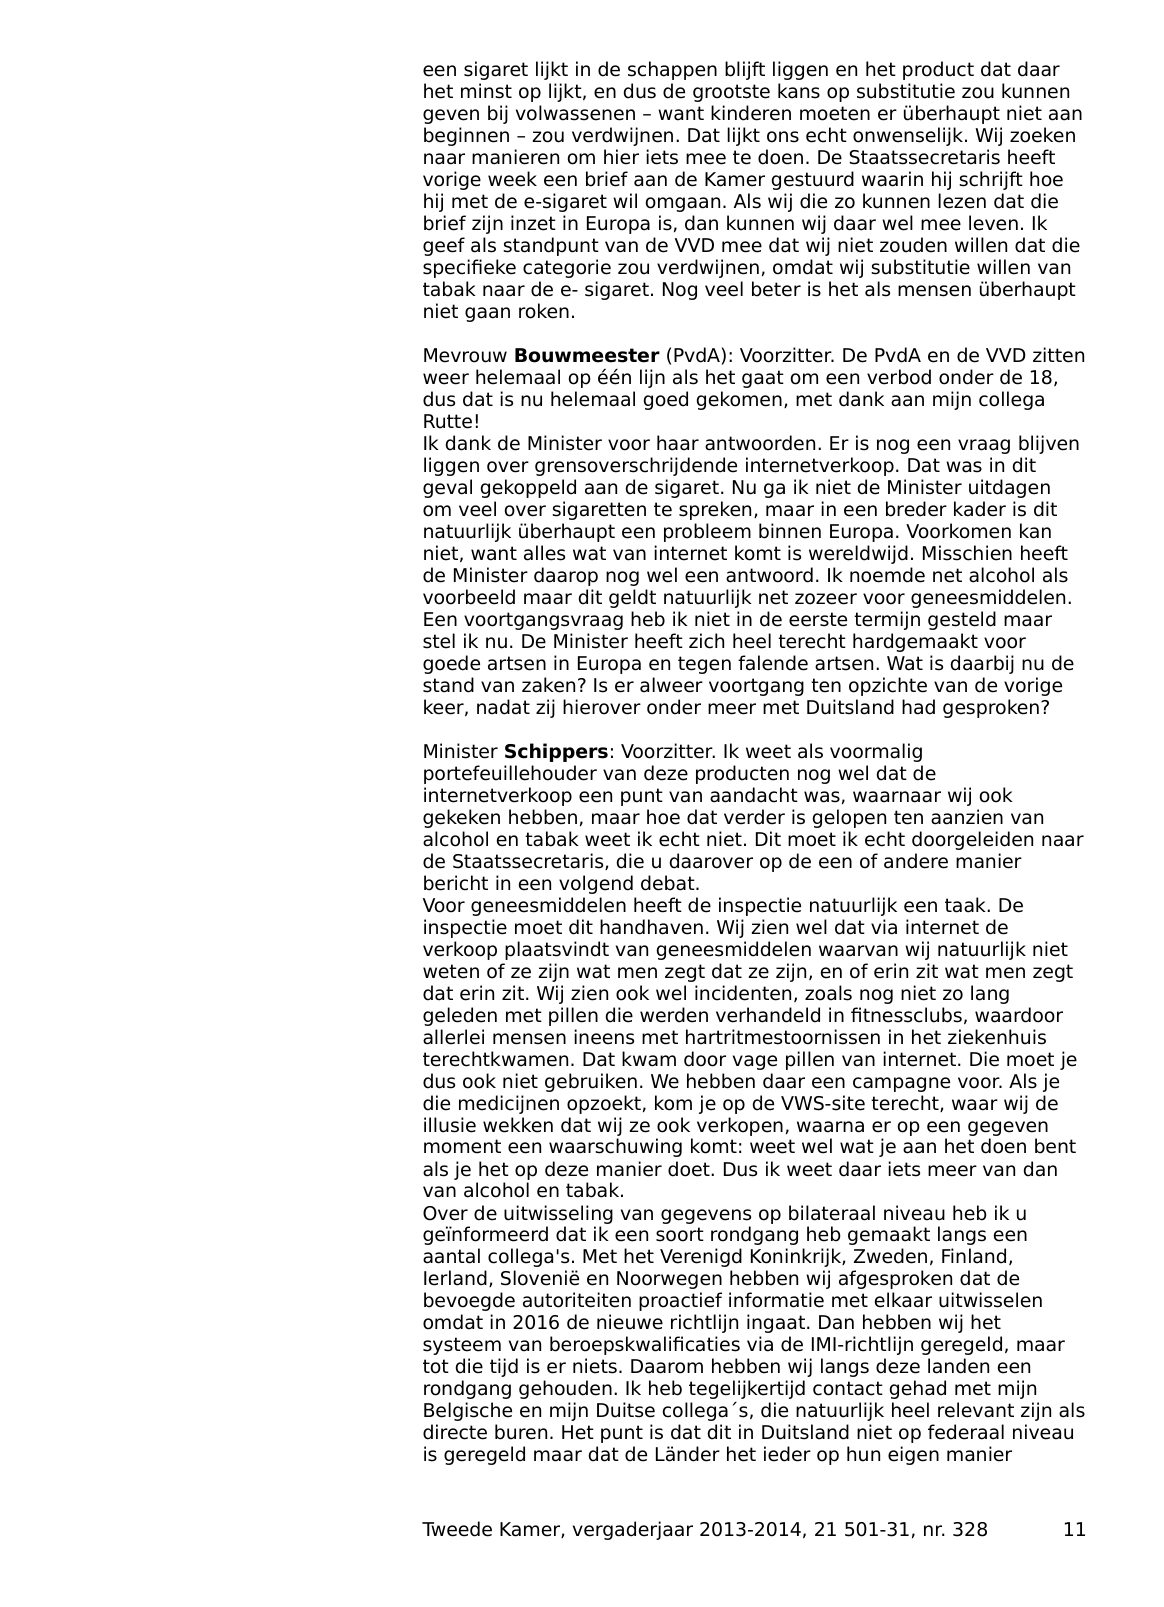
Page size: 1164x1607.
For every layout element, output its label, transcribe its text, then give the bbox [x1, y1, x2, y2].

text Een voortgangsvraag heb ik niet in de eerste termijn gesteld maar stel ik nu. De Minister heeft zich heel terecht hardgemaakt voor goede artsen in Europa en tegen falende artsen. Wat is daarbij nu de stand van zaken? Is er alweer voortgang ten opzichte van de vorige keer, nadat zij hierover onder meer met Duitsland had gesproken? [422, 609, 1087, 719]
text Voor geneesmiddelen heeft de inspectie natuurlijk een taak. De inspectie moet dit handhaven. Wij zien wel dat via internet de verkoop plaatsvindt van geneesmiddelen waarvan wij natuurlijk niet weten of ze zijn wat men zegt dat ze zijn, en of erin zit wat men zegt dat erin zit. Wij zien ook wel incidenten, zoals nog niet zo lang geleden met pillen die werden verhandeld in fitnessclubs, waardoor allerlei mensen ineens met hartritmestoornissen in het ziekenhuis terechtkwamen. Dat kwam door vage pillen van internet. Die moet je dus ook niet gebruiken. We hebben daar een campagne voor. Als je die medicijnen opzoekt, kom je op de VWS-site terecht, waar wij de illusie wekken dat wij ze ook verkopen, waarna er op een gegeven moment een waarschuwing komt: weet wel wat je aan het doen bent als je het op deze manier doet. Dus ik weet daar iets meer van dan van alcohol en tabak. [422, 895, 1087, 1202]
text Mevrouw Bouwmeester (PvdA): Voorzitter. De PvdA en de VVD zitten weer helemaal op één lijn als het gaat om een verbod onder de 18, dus dat is nu helemaal goed gekomen, met dank aan mijn collega Rutte! [422, 345, 1087, 433]
text een sigaret lijkt in de schappen blijft liggen en het product dat daar het minst op lijkt, en dus de grootste kans op substitutie zou kunnen geven bij volwassenen – want kinderen moeten er überhaupt niet aan beginnen – zou verdwijnen. Dat lijkt ons echt onwenselijk. Wij zoeken naar manieren om hier iets mee te doen. De Staatssecretaris heeft vorige week een brief aan de Kamer gestuurd waarin hij schrijft hoe hij met de e-sigaret wil omgaan. Als wij die zo kunnen lezen dat die brief zijn inzet in Europa is, dan kunnen wij daar wel mee leven. Ik geef als standpunt van de VVD mee dat wij niet zouden willen dat die specifieke categorie zou verdwijnen, omdat wij substitutie willen van tabak naar de e- sigaret. Nog veel beter is het als mensen überhaupt niet gaan roken. [422, 59, 1087, 323]
text Ik dank de Minister voor haar antwoorden. Er is nog een vraag blijven liggen over grensoverschrijdende internetverkoop. Dat was in dit geval gekoppeld aan de sigaret. Nu ga ik niet de Minister uitdagen om veel over sigaretten te spreken, maar in een breder kader is dit natuurlijk überhaupt een probleem binnen Europa. Voorkomen kan niet, want alles wat van internet komt is wereldwijd. Misschien heeft de Minister daarop nog wel een antwoord. Ik noemde net alcohol als voorbeeld maar dit geldt natuurlijk net zozeer voor geneesmiddelen. [422, 433, 1087, 609]
text Minister Schippers: Voorzitter. Ik weet als voormalig portefeuillehouder van deze producten nog wel dat de internetverkoop een punt van aandacht was, waarnaar wij ook gekeken hebben, maar hoe dat verder is gelopen ten aanzien van alcohol en tabak weet ik echt niet. Dit moet ik echt doorgeleiden naar de Staatssecretaris, die u daarover op de een of andere manier bericht in een volgend debat. [422, 741, 1087, 895]
text Over de uitwisseling van gegevens op bilateraal niveau heb ik u geïnformeerd dat ik een soort rondgang heb gemaakt langs een aantal collega's. Met het Verenigd Koninkrijk, Zweden, Finland, Ierland, Slovenië en Noorwegen hebben wij afgesproken dat de bevoegde autoriteiten proactief informatie met elkaar uitwisselen omdat in 2016 de nieuwe richtlijn ingaat. Dan hebben wij het systeem van beroepskwalificaties via de IMI-richtlijn geregeld, maar tot die tijd is er niets. Daarom hebben wij langs deze landen een rondgang gehouden. Ik heb tegelijkertijd contact gehad met mijn Belgische en mijn Duitse collega´s, die natuurlijk heel relevant zijn als directe buren. Het punt is dat dit in Duitsland niet op federaal niveau is geregeld maar dat de Länder het ieder op hun eigen manier [422, 1202, 1087, 1466]
